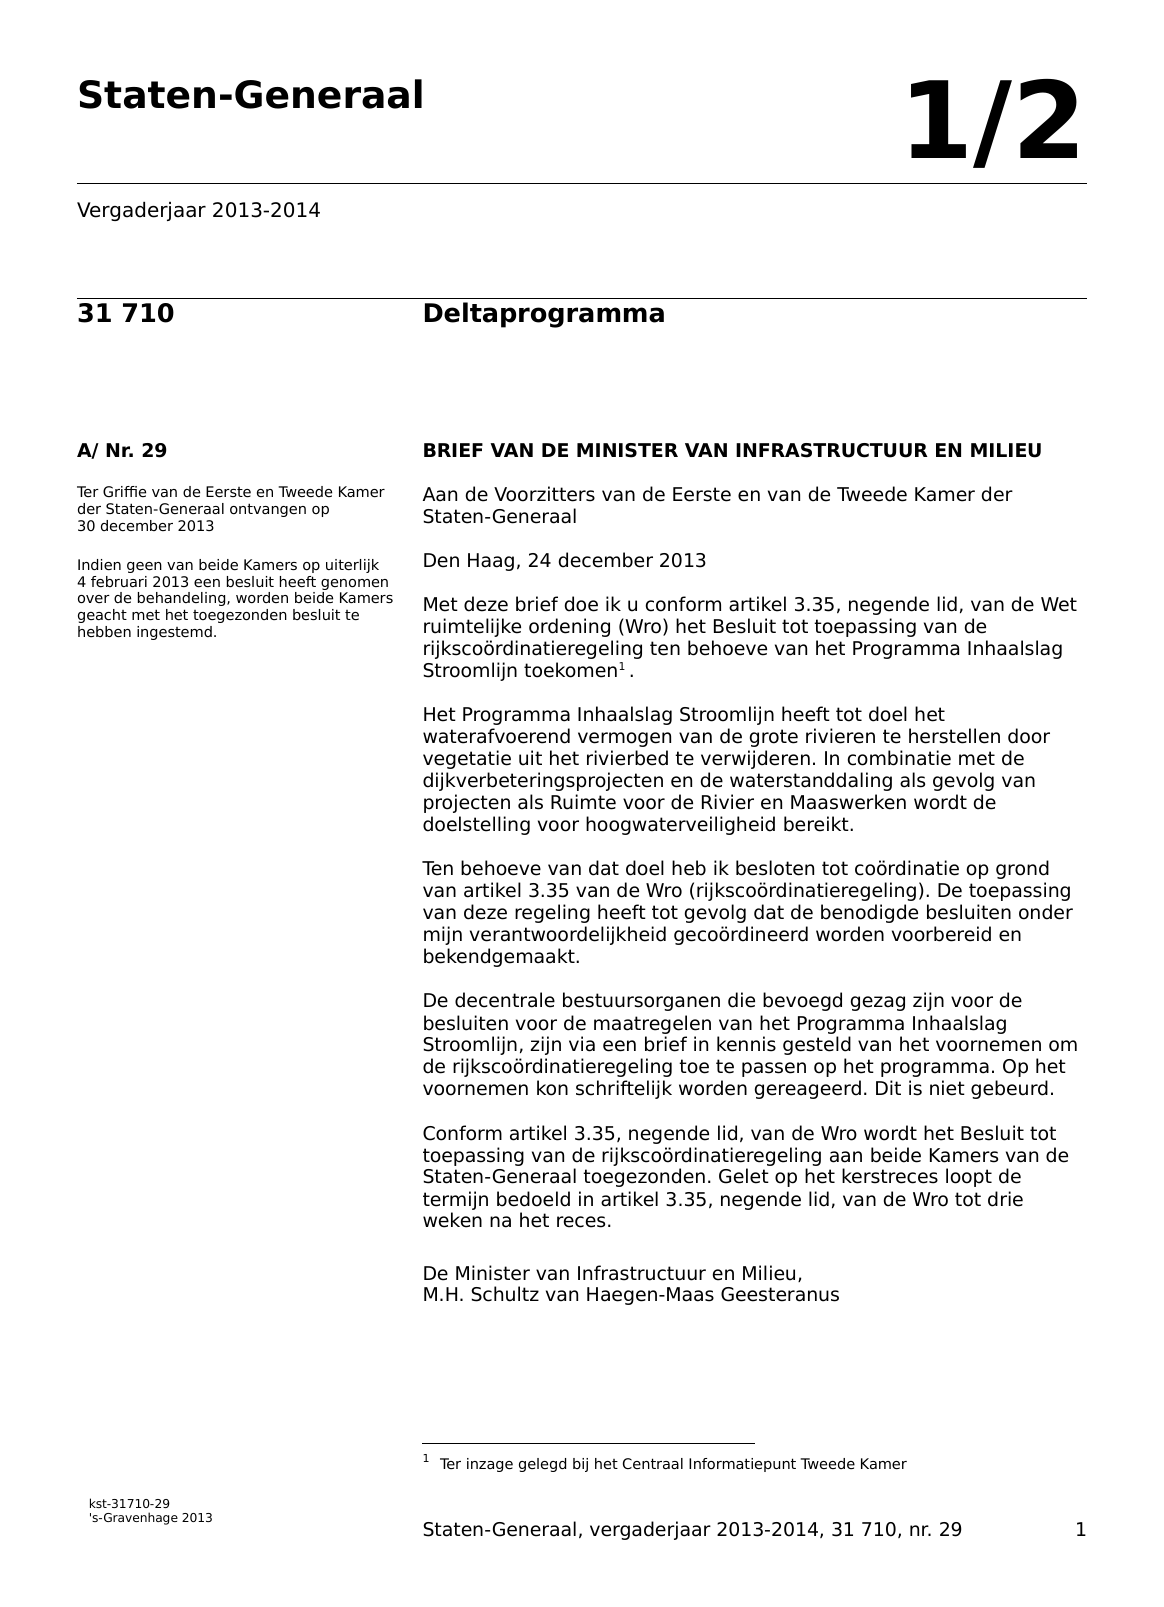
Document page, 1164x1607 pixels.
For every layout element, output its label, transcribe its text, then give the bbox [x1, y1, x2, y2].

text [77, 534, 399, 557]
text Ten behoeve van dat doel heb ik besloten tot coördinatie op grond van artikel 3.35 van de Wro (rijkscoördinatieregeling). De toepassing van deze regeling heeft tot gevolg dat de benodigde besluiten onder mijn verantwoordelijkheid gecoördineerd worden voorbereid en bekendgemaakt. [422, 858, 1087, 968]
text Aan de Voorzitters van de Eerste en van de Tweede Kamer der Staten-Generaal [422, 484, 1087, 528]
subtitle 31 710 Deltaprogramma [77, 299, 1087, 329]
text De decentrale bestuursorganen die bevoegd gezag zijn voor de besluiten voor de maatregelen van het Programma Inhaalslag Stroomlijn, zijn via een brief in kennis gesteld van het voornemen om de rijkscoördinatieregeling toe te passen op het programma. Op het voornemen kon schriftelijk worden gereageerd. Dit is niet gebeurd. [422, 990, 1087, 1100]
text 's-Gravenhage 2013 [88, 1511, 323, 1525]
text Den Haag, 24 december 2013 [422, 550, 1087, 572]
text De Minister van Infrastructuur en Milieu, M.H. Schultz van Haegen-Maas Geesteranus [422, 1262, 1087, 1306]
text kst-31710-29 [88, 1497, 323, 1511]
subtitle A/ Nr. 29 BRIEF VAN DE MINISTER VAN INFRASTRUCTUUR EN MILIEU [77, 440, 1087, 462]
table_header Staten-Generaal [77, 59, 886, 183]
table_cell Vergaderjaar 2013-2014 [77, 184, 1087, 298]
text Ter inzage gelegd bij het Centraal Informatiepunt Tweede Kamer [422, 1452, 1087, 1474]
text Conform artikel 3.35, negende lid, van de Wro wordt het Besluit tot toepassing van de rijkscoördinatieregeling aan beide Kamers van de Staten-Generaal toegezonden. Gelet op het kerstreces loopt de termijn bedoeld in artikel 3.35, negende lid, van de Wro tot drie weken na het reces. [422, 1122, 1087, 1232]
text Het Programma Inhaalslag Stroomlijn heeft tot doel het waterafvoerend vermogen van de grote rivieren te herstellen door vegetatie uit het rivierbed te verwijderen. In combinatie met de dijkverbeteringsprojecten en de waterstanddaling als gevolg van projecten als Ruimte voor de Rivier en Maaswerken wordt de doelstelling voor hoogwaterveiligheid bereikt. [422, 704, 1087, 836]
table_header 1/2 [886, 59, 1087, 183]
text Ter Griffie van de Eerste en Tweede Kamer der Staten-Generaal ontvangen op 30 december 2013 [77, 484, 399, 534]
text Met deze brief doe ik u conform artikel 3.35, negende lid, van de Wet ruimtelijke ordening (Wro) het Besluit tot toepassing van de rijkscoördinatieregeling ten behoeve van het Programma Inhaalslag Stroomlijn toekomen. [422, 594, 1087, 682]
text Indien geen van beide Kamers op uiterlijk 4 februari 2013 een besluit heeft genomen over de behandeling, worden beide Kamers geacht met het toegezonden besluit te hebben ingestemd. [77, 557, 399, 641]
